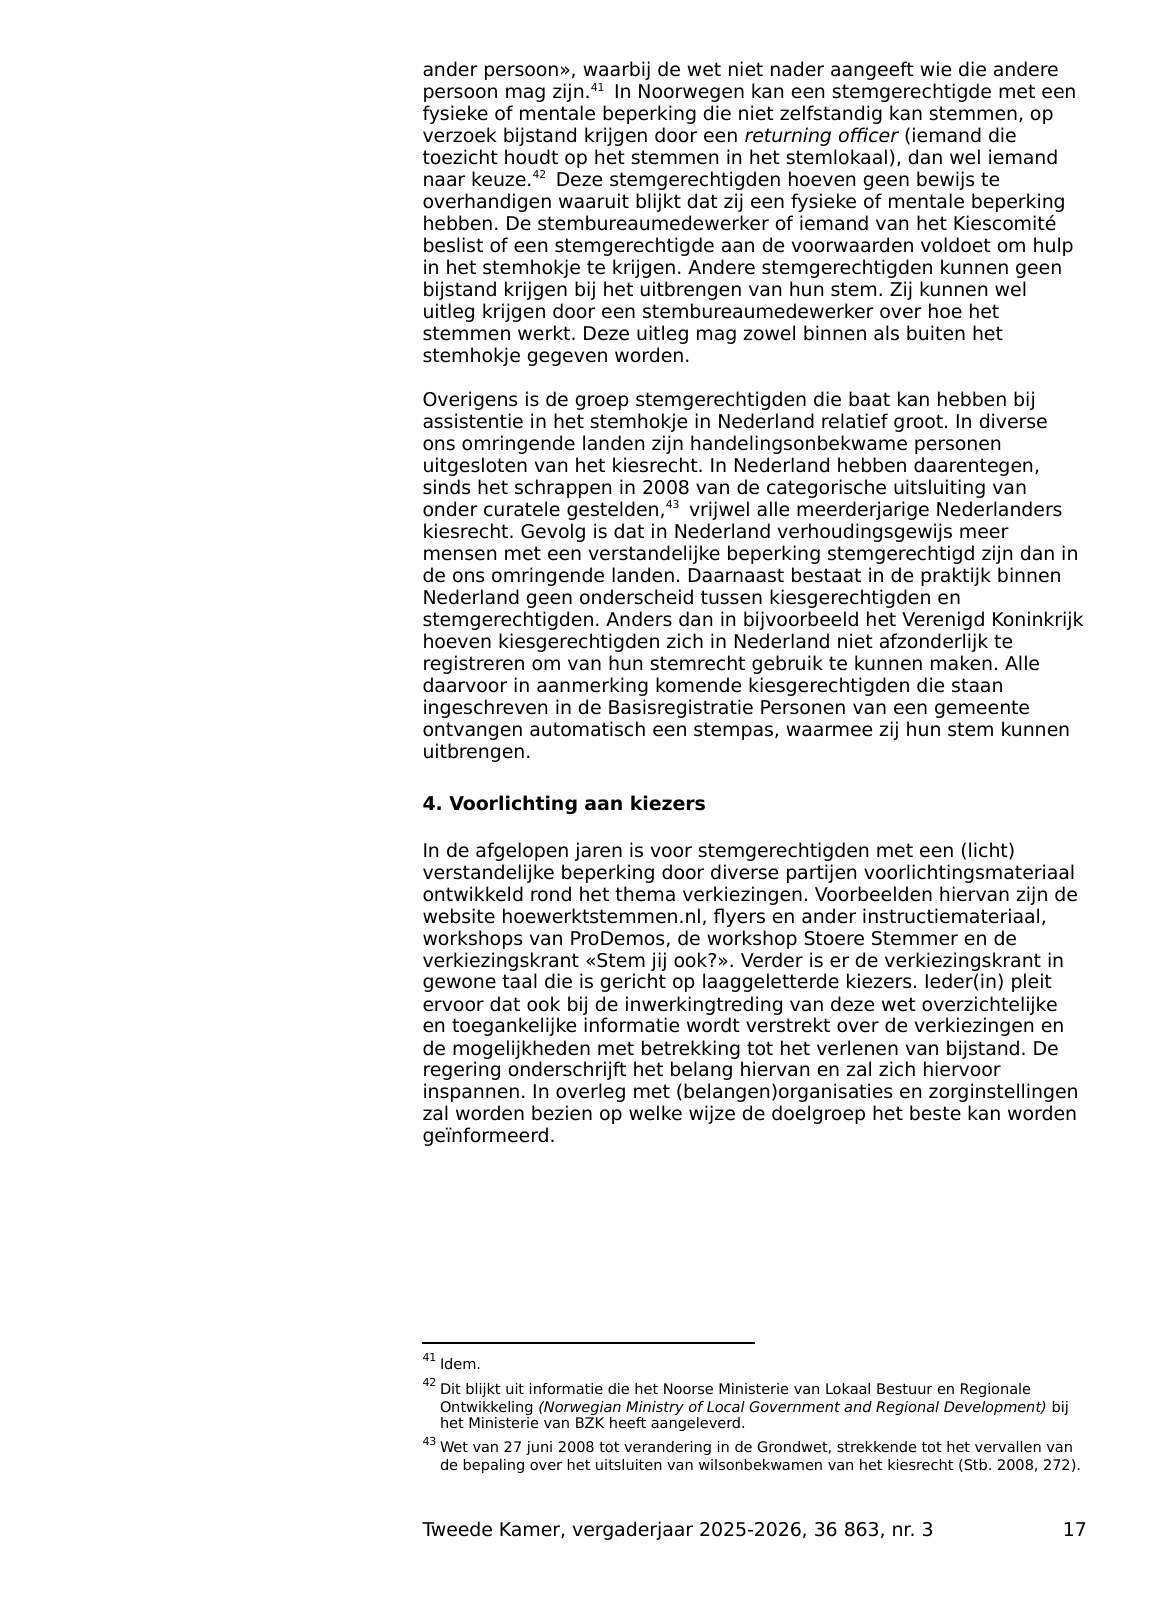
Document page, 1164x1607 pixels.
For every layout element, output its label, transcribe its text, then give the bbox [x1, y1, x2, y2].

subtitle 4. Voorlichting aan kiezers [422, 793, 1087, 814]
text Wet van 27 juni 2008 tot verandering in de Grondwet, strekkende tot het vervallen van de bepaling over het uitsluiten van wilsonbekwamen van het kiesrecht (Stb. 2008, 272). [422, 1435, 1087, 1474]
text Dit blijkt uit informatie die het Noorse Ministerie van Lokaal Bestuur en Regionale Ontwikkeling (Norwegian Ministry of Local Government and Regional Development) bij het Ministerie van BZK heeft aangeleverd. [422, 1377, 1087, 1432]
text Idem. [422, 1352, 1087, 1374]
text ander persoon», waarbij de wet niet nader aangeeft wie die andere persoon mag zijn. In Noorwegen kan een stemgerechtigde met een fysieke of mentale beperking die niet zelfstandig kan stemmen, op verzoek bijstand krijgen door een returning officer (iemand die toezicht houdt op het stemmen in het stemlokaal), dan wel iemand naar keuze. Deze stemgerechtigden hoeven geen bewijs te overhandigen waaruit blijkt dat zij een fysieke of mentale beperking hebben. De stembureaumedewerker of iemand van het Kiescomité beslist of een stemgerechtigde aan de voorwaarden voldoet om hulp in het stemhokje te krijgen. Andere stemgerechtigden kunnen geen bijstand krijgen bij het uitbrengen van hun stem. Zij kunnen wel uitleg krijgen door een stembureaumedewerker over hoe het stemmen werkt. Deze uitleg mag zowel binnen als buiten het stemhokje gegeven worden. [422, 59, 1087, 367]
text Overigens is de groep stemgerechtigden die baat kan hebben bij assistentie in het stemhokje in Nederland relatief groot. In diverse ons omringende landen zijn handelingsonbekwame personen uitgesloten van het kiesrecht. In Nederland hebben daarentegen, sinds het schrappen in 2008 van de categorische uitsluiting van onder curatele gestelden, vrijwel alle meerderjarige Nederlanders kiesrecht. Gevolg is dat in Nederland verhoudingsgewijs meer mensen met een verstandelijke beperking stemgerechtigd zijn dan in de ons omringende landen. Daarnaast bestaat in de praktijk binnen Nederland geen onderscheid tussen kiesgerechtigden en stemgerechtigden. Anders dan in bijvoorbeeld het Verenigd Koninkrijk hoeven kiesgerechtigden zich in Nederland niet afzonderlijk te registreren om van hun stemrecht gebruik te kunnen maken. Alle daarvoor in aanmerking komende kiesgerechtigden die staan ingeschreven in de Basisregistratie Personen van een gemeente ontvangen automatisch een stempas, waarmee zij hun stem kunnen uitbrengen. [422, 389, 1087, 763]
text In de afgelopen jaren is voor stemgerechtigden met een (licht) verstandelijke beperking door diverse partijen voorlichtingsmateriaal ontwikkeld rond het thema verkiezingen. Voorbeelden hiervan zijn de website hoewerktstemmen.nl, flyers en ander instructiemateriaal, workshops van ProDemos, de workshop Stoere Stemmer en de verkiezingskrant «Stem jij ook?». Verder is er de verkiezingskrant in gewone taal die is gericht op laaggeletterde kiezers. Ieder(in) pleit ervoor dat ook bij de inwerkingtreding van deze wet overzichtelijke en toegankelijke informatie wordt verstrekt over de verkiezingen en de mogelijkheden met betrekking tot het verlenen van bijstand. De regering onderschrijft het belang hiervan en zal zich hiervoor inspannen. In overleg met (belangen)organisaties en zorginstellingen zal worden bezien op welke wijze de doelgroep het beste kan worden geïnformeerd. [422, 839, 1087, 1147]
